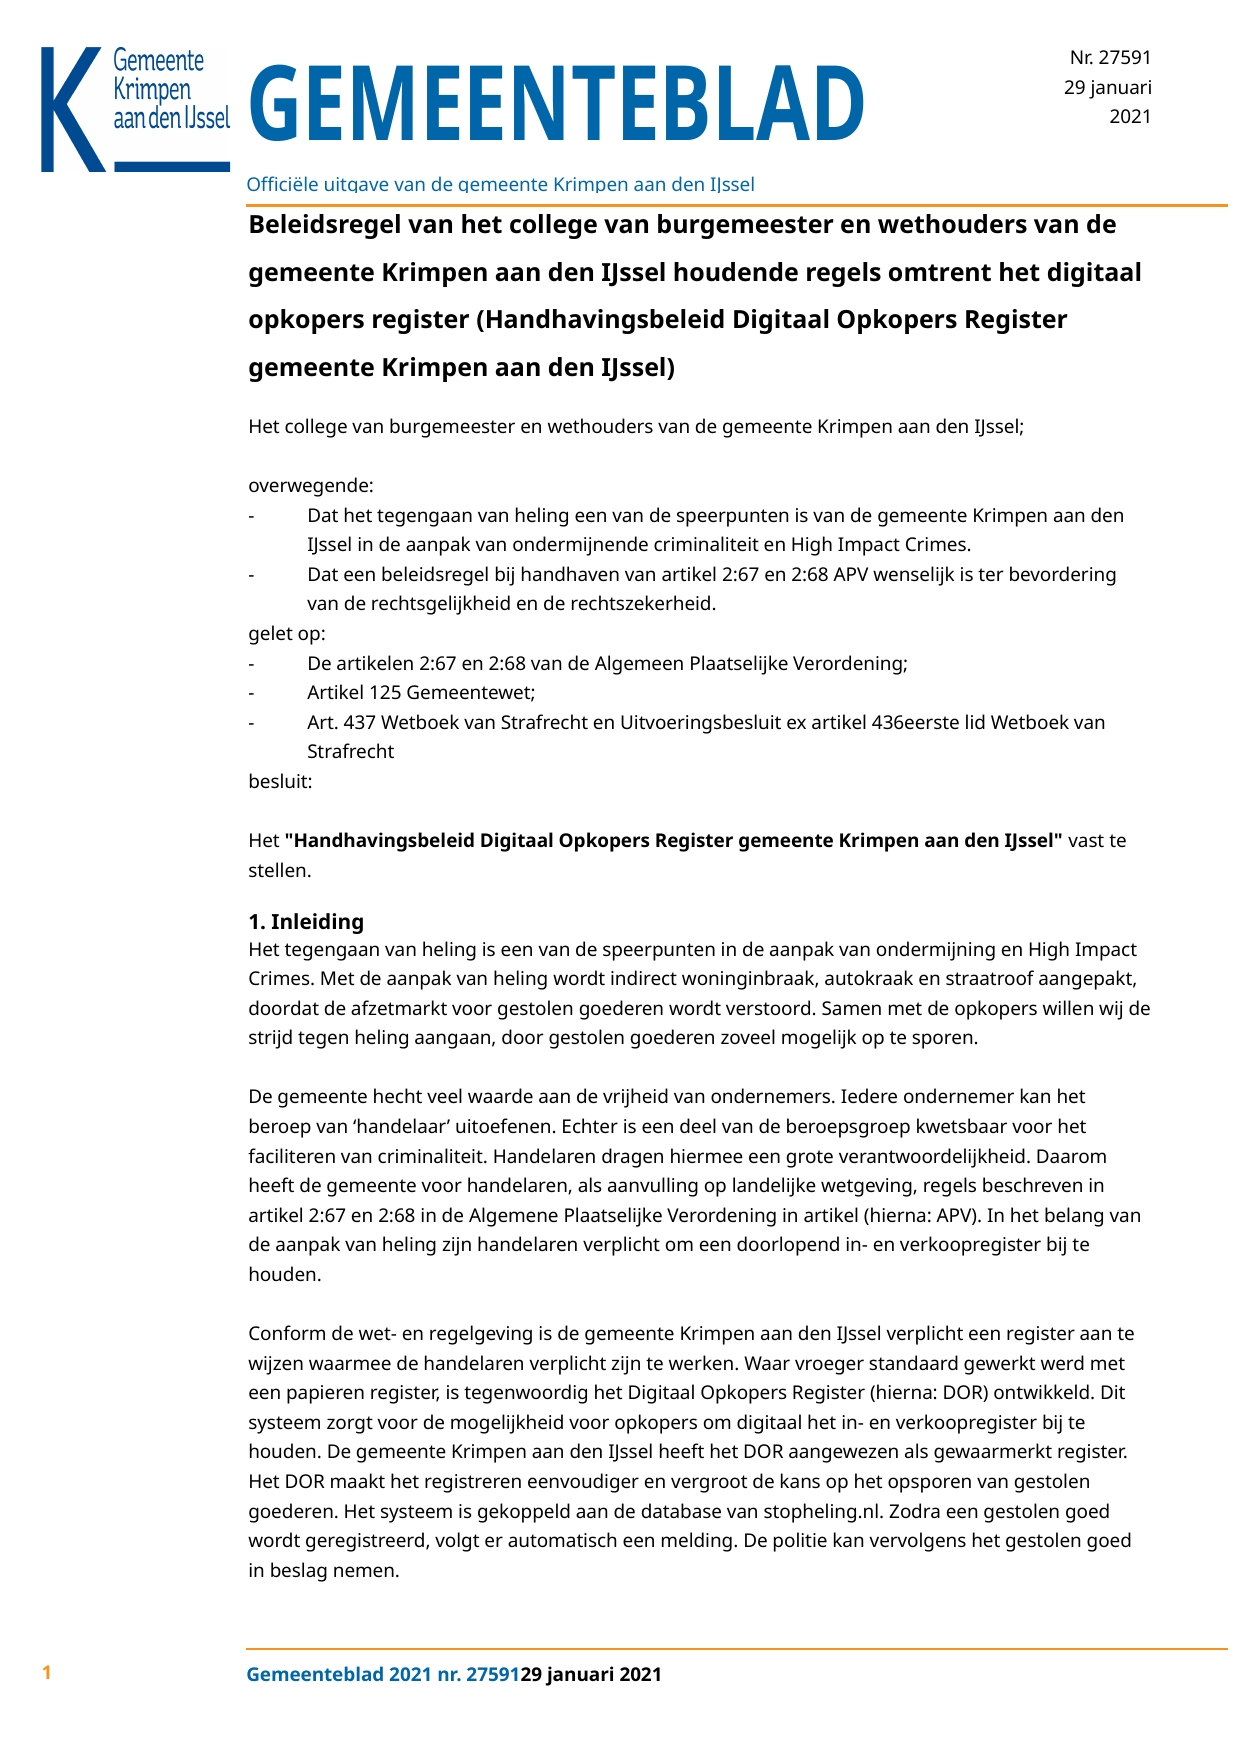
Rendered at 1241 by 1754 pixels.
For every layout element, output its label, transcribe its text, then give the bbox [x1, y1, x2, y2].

list Artikel 125 Gemeentewet; [248, 679, 1152, 705]
text Het college van burgemeester en wethouders van de gemeente Krimpen aan den IJssel; [248, 413, 1152, 439]
list De artikelen 2:67 en 2:68 van de Algemeen Plaatselijke Verordening; [248, 650, 1152, 676]
text besluit: [248, 768, 1152, 794]
text Het tegengaan van heling is een van de speerpunten in de aanpak van ondermijning en High Impact Crimes. Met de aanpak van heling wordt indirect woninginbraak, autokraak en straatroof aangepakt, doordat de afzetmarkt voor gestolen goederen wordt verstoord. Samen met de opkopers willen wij de strijd tegen heling aangaan, door gestolen goederen zoveel mogelijk op te sporen. [248, 936, 1152, 1050]
text Beleidsregel van het college van burgemeester en wethouders van de gemeente Krimpen aan den IJssel houdende regels omtrent het digitaal opkopers register (Handhavingsbeleid Digitaal Opkopers Register gemeente Krimpen aan den IJssel) [248, 207, 1152, 384]
picture [41, 47, 231, 172]
list Dat een beleidsregel bij handhaven van artikel 2:67 en 2:68 APV wenselijk is ter bevordering van de rechtsgelijkheid en de rechtszekerheid. [248, 561, 1152, 616]
text gelet op: [248, 620, 1152, 646]
text overwegende: [248, 472, 1152, 498]
text De gemeente hecht veel waarde aan de vrijheid van ondernemers. Iedere ondernemer kan het beroep van ‘handelaar’ uitoefenen. Echter is een deel van de beroepsgroep kwetsbaar voor het faciliteren van criminaliteit. Handelaren dragen hiermee een grote verantwoordelijkheid. Daarom heeft de gemeente voor handelaren, als aanvulling op landelijke wetgeving, regels beschreven in artikel 2:67 en 2:68 in de Algemene Plaatselijke Verordening in artikel (hierna: APV). In het belang van de aanpak van heling zijn handelaren verplicht om een doorlopend in- en verkoopregister bij te houden. [248, 1084, 1152, 1287]
text 1. Inleiding [248, 907, 1152, 936]
list Dat het tegengaan van heling een van de speerpunten is van de gemeente Krimpen aan den IJssel in de aanpak van ondermijnende criminaliteit en High Impact Crimes. [248, 502, 1152, 557]
text Het "Handhavingsbeleid Digitaal Opkopers Register gemeente Krimpen aan den IJssel" vast te stellen. [248, 827, 1152, 883]
text Conform de wet- en regelgeving is de gemeente Krimpen aan den IJssel verplicht een register aan te wijzen waarmee de handelaren verplicht zijn te werken. Waar vroeger standaard gewerkt werd met een papieren register, is tegenwoordig het Digitaal Opkopers Register (hierna: DOR) ontwikkeld. Dit systeem zorgt voor de mogelijkheid voor opkopers om digitaal het in- en verkoopregister bij te houden. De gemeente Krimpen aan den IJssel heeft het DOR aangewezen als gewaarmerkt register. Het DOR maakt het registreren eenvoudiger en vergroot de kans op het opsporen van gestolen goederen. Het systeem is gekoppeld aan de database van stopheling.nl. Zodra een gestolen goed wordt geregistreerd, volgt er automatisch een melding. De politie kan vervolgens het gestolen goed in beslag nemen. [248, 1320, 1152, 1583]
list Art. 437 Wetboek van Strafrecht en Uitvoeringsbesluit ex artikel 436eerste lid Wetboek van Strafrecht [248, 709, 1152, 764]
